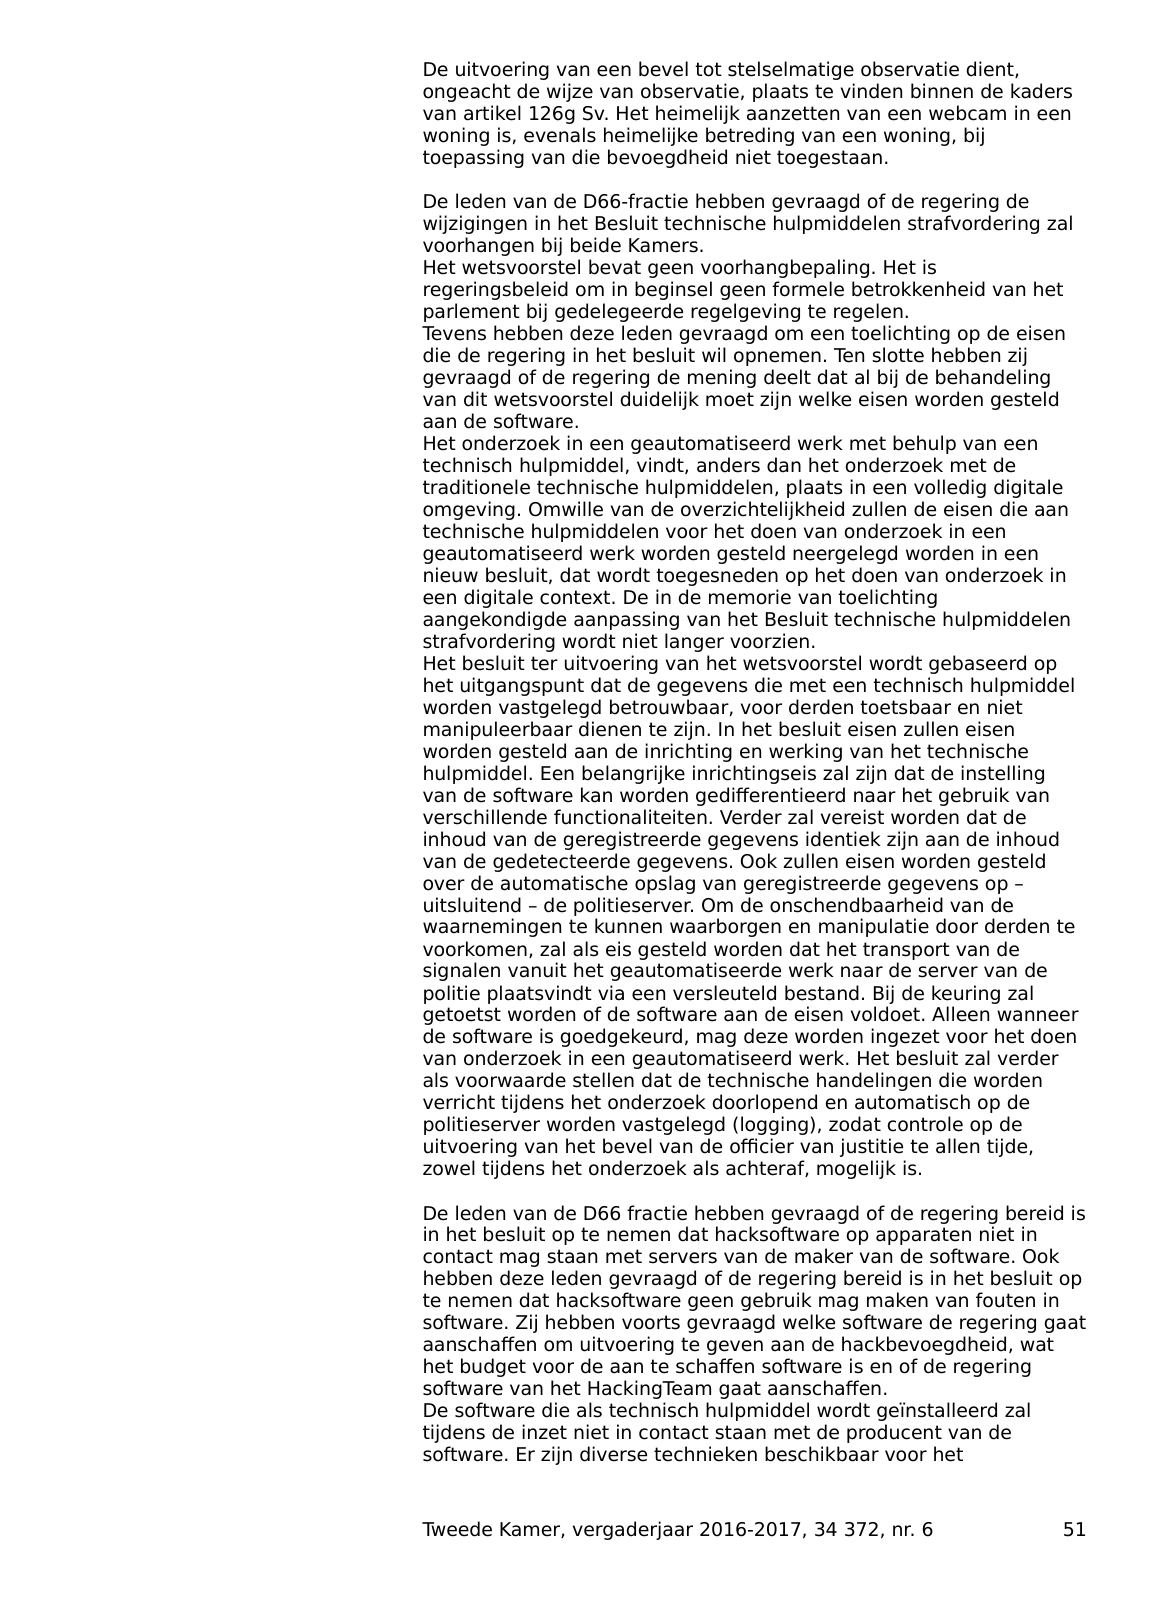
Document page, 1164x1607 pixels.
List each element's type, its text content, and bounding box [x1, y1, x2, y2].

text Het onderzoek in een geautomatiseerd werk met behulp van een technisch hulpmiddel, vindt, anders dan het onderzoek met de traditionele technische hulpmiddelen, plaats in een volledig digitale omgeving. Omwille van de overzichtelijkheid zullen de eisen die aan technische hulpmiddelen voor het doen van onderzoek in een geautomatiseerd werk worden gesteld neergelegd worden in een nieuw besluit, dat wordt toegesneden op het doen van onderzoek in een digitale context. De in de memorie van toelichting aangekondigde aanpassing van het Besluit technische hulpmiddelen strafvordering wordt niet langer voorzien. [422, 433, 1087, 653]
text De uitvoering van een bevel tot stelselmatige observatie dient, ongeacht de wijze van observatie, plaats te vinden binnen de kaders van artikel 126g Sv. Het heimelijk aanzetten van een webcam in een woning is, evenals heimelijke betreding van een woning, bij toepassing van die bevoegdheid niet toegestaan. [422, 59, 1087, 169]
text De software die als technisch hulpmiddel wordt geïnstalleerd zal tijdens de inzet niet in contact staan met de producent van de software. Er zijn diverse technieken beschikbaar voor het [422, 1400, 1087, 1466]
text Het wetsvoorstel bevat geen voorhangbepaling. Het is regeringsbeleid om in beginsel geen formele betrokkenheid van het parlement bij gedelegeerde regelgeving te regelen. [422, 257, 1087, 323]
text De leden van de D66-fractie hebben gevraagd of de regering de wijzigingen in het Besluit technische hulpmiddelen strafvordering zal voorhangen bij beide Kamers. [422, 191, 1087, 257]
text Tevens hebben deze leden gevraagd om een toelichting op de eisen die de regering in het besluit wil opnemen. Ten slotte hebben zij gevraagd of de regering de mening deelt dat al bij de behandeling van dit wetsvoorstel duidelijk moet zijn welke eisen worden gesteld aan de software. [422, 323, 1087, 433]
text Het besluit ter uitvoering van het wetsvoorstel wordt gebaseerd op het uitgangspunt dat de gegevens die met een technisch hulpmiddel worden vastgelegd betrouwbaar, voor derden toetsbaar en niet manipuleerbaar dienen te zijn. In het besluit eisen zullen eisen worden gesteld aan de inrichting en werking van het technische hulpmiddel. Een belangrijke inrichtingseis zal zijn dat de instelling van de software kan worden gedifferentieerd naar het gebruik van verschillende functionaliteiten. Verder zal vereist worden dat de inhoud van de geregistreerde gegevens identiek zijn aan de inhoud van de gedetecteerde gegevens. Ook zullen eisen worden gesteld over de automatische opslag van geregistreerde gegevens op – uitsluitend – de politieserver. Om de onschendbaarheid van de waarnemingen te kunnen waarborgen en manipulatie door derden te voorkomen, zal als eis gesteld worden dat het transport van de signalen vanuit het geautomatiseerde werk naar de server van de politie plaatsvindt via een versleuteld bestand. Bij de keuring zal getoetst worden of de software aan de eisen voldoet. Alleen wanneer de software is goedgekeurd, mag deze worden ingezet voor het doen van onderzoek in een geautomatiseerd werk. Het besluit zal verder als voorwaarde stellen dat de technische handelingen die worden verricht tijdens het onderzoek doorlopend en automatisch op de politieserver worden vastgelegd (logging), zodat controle op de uitvoering van het bevel van de officier van justitie te allen tijde, zowel tijdens het onderzoek als achteraf, mogelijk is. [422, 653, 1087, 1180]
text De leden van de D66 fractie hebben gevraagd of de regering bereid is in het besluit op te nemen dat hacksoftware op apparaten niet in contact mag staan met servers van de maker van de software. Ook hebben deze leden gevraagd of de regering bereid is in het besluit op te nemen dat hacksoftware geen gebruik mag maken van fouten in software. Zij hebben voorts gevraagd welke software de regering gaat aanschaffen om uitvoering te geven aan de hackbevoegdheid, wat het budget voor de aan te schaffen software is en of de regering software van het HackingTeam gaat aanschaffen. [422, 1202, 1087, 1400]
